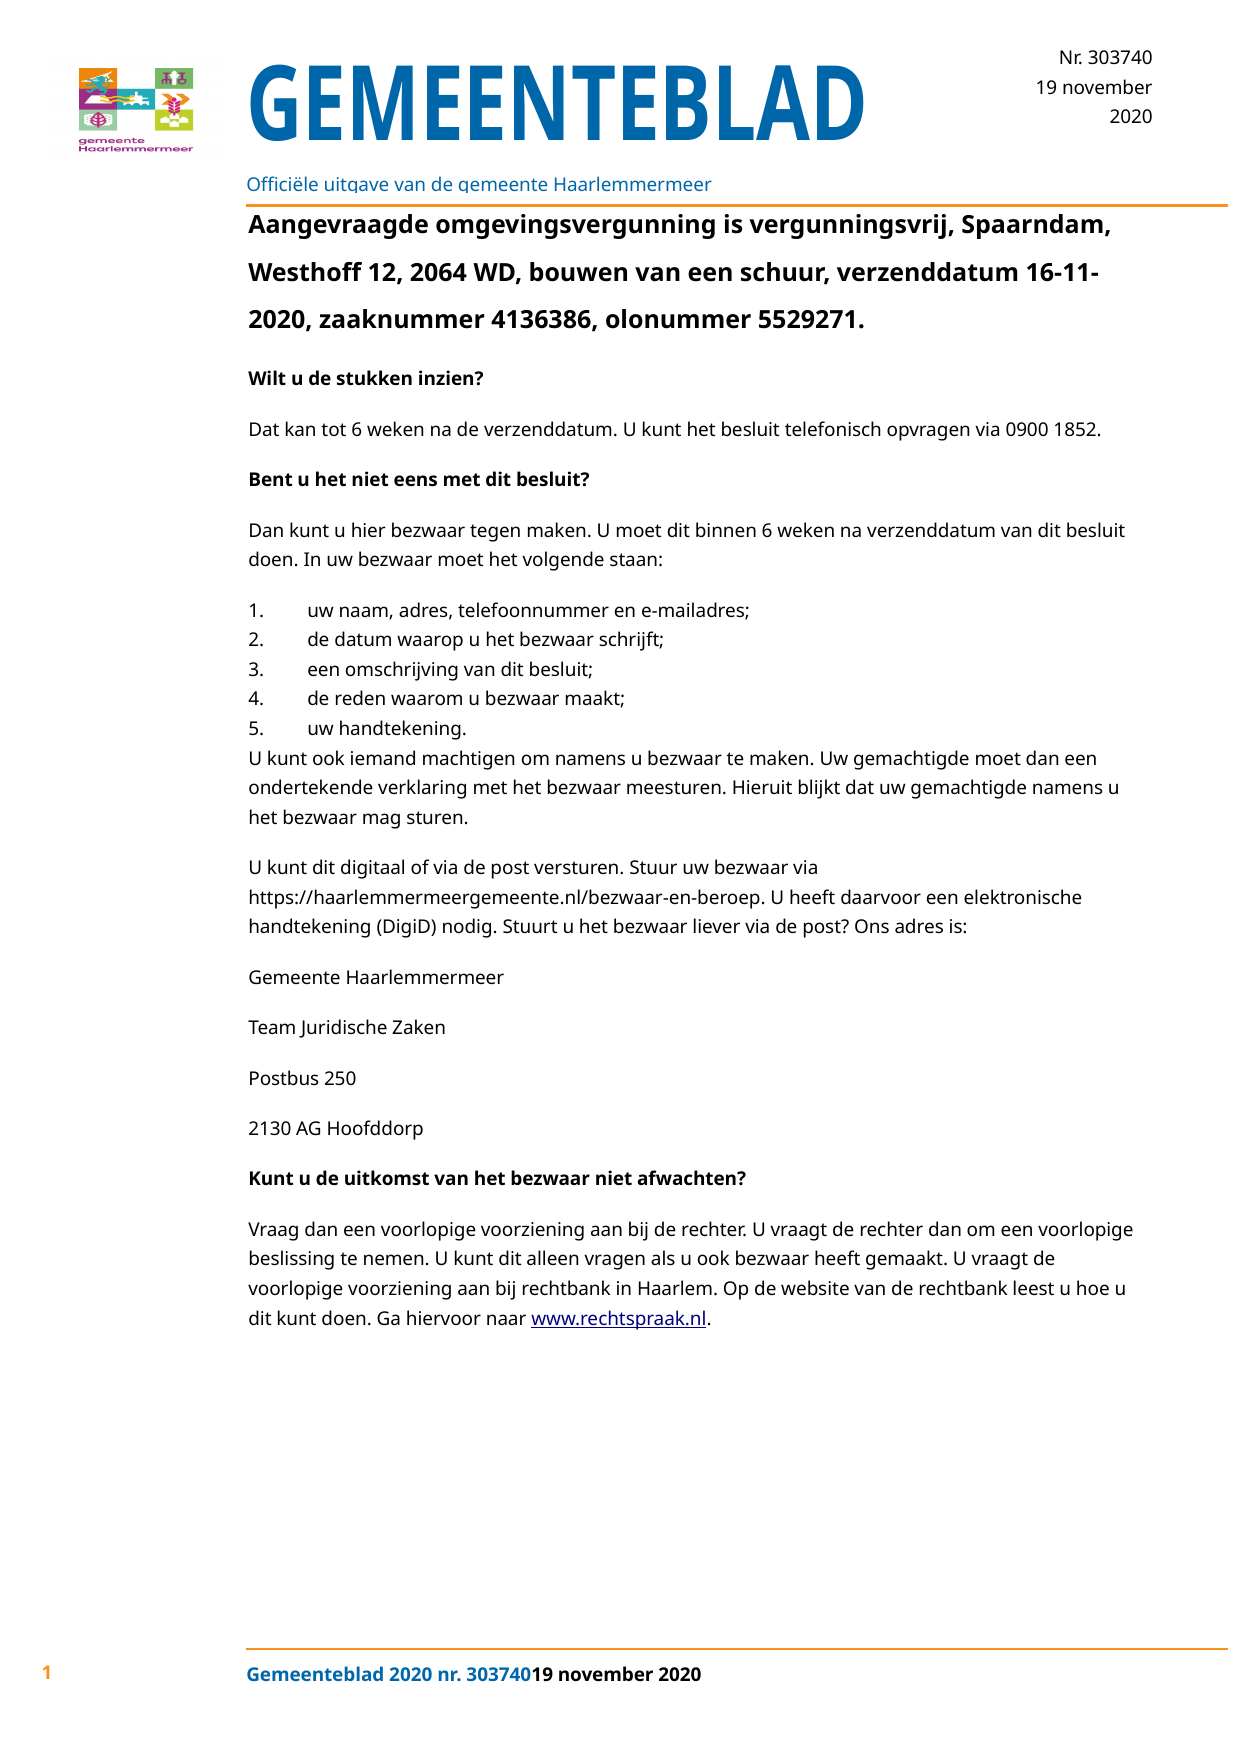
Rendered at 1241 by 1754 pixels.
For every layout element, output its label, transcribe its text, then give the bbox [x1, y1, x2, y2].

text Dat kan tot 6 weken na de verzenddatum. U kunt het besluit telefonisch opvragen via 0900 1852. [248, 416, 1152, 442]
text Bent u het niet eens met dit besluit? [248, 466, 1152, 492]
text Vraag dan een voorlopige voorziening aan bij de rechter. U vraagt de rechter dan om een voorlopige beslissing te nemen. U kunt dit alleen vragen als u ook bezwaar heeft gemaakt. U vraagt de voorlopige voorziening aan bij rechtbank in Haarlem. Op de website van de rechtbank leest u hoe u dit kunt doen. Ga hiervoor naar www.rechtspraak.nl. [248, 1216, 1152, 1330]
text Kunt u de uitkomst van het bezwaar niet afwachten? [248, 1166, 1152, 1191]
text Team Juridische Zaken [248, 1014, 1152, 1040]
text Postbus 250 [248, 1065, 1152, 1090]
picture [41, 47, 231, 172]
list de reden waarom u bezwaar maakt; [248, 686, 1152, 711]
list uw naam, adres, telefoonnummer en e-mailadres; [248, 597, 1152, 622]
text 2130 AG Hoofddorp [248, 1115, 1152, 1141]
text Gemeente Haarlemmermeer [248, 964, 1152, 989]
list uw handtekening. [248, 715, 1152, 741]
list een omschrijving van dit besluit; [248, 656, 1152, 682]
list de datum waarop u het bezwaar schrijft; [248, 626, 1152, 652]
text U kunt dit digitaal of via de post versturen. Stuur uw bezwaar via https://haarlemmermeergemeente.nl/bezwaar-en-beroep. U heeft daarvoor een elektronische handtekening (DigiD) nodig. Stuurt u het bezwaar liever via de post? Ons adres is: [248, 854, 1152, 939]
text Dan kunt u hier bezwaar tegen maken. U moet dit binnen 6 weken na verzenddatum van dit besluit doen. In uw bezwaar moet het volgende staan: [248, 517, 1152, 572]
text Wilt u de stukken inzien? [248, 366, 1152, 391]
text U kunt ook iemand machtigen om namens u bezwaar te maken. Uw gemachtigde moet dan een ondertekende verklaring met het bezwaar meesturen. Hieruit blijkt dat uw gemachtigde namens u het bezwaar mag sturen. [248, 745, 1152, 829]
text Aangevraagde omgevingsvergunning is vergunningsvrij, Spaarndam, Westhoff 12, 2064 WD, bouwen van een schuur, verzenddatum 16-11-2020, zaaknummer 4136386, olonummer 5529271. [248, 207, 1152, 336]
